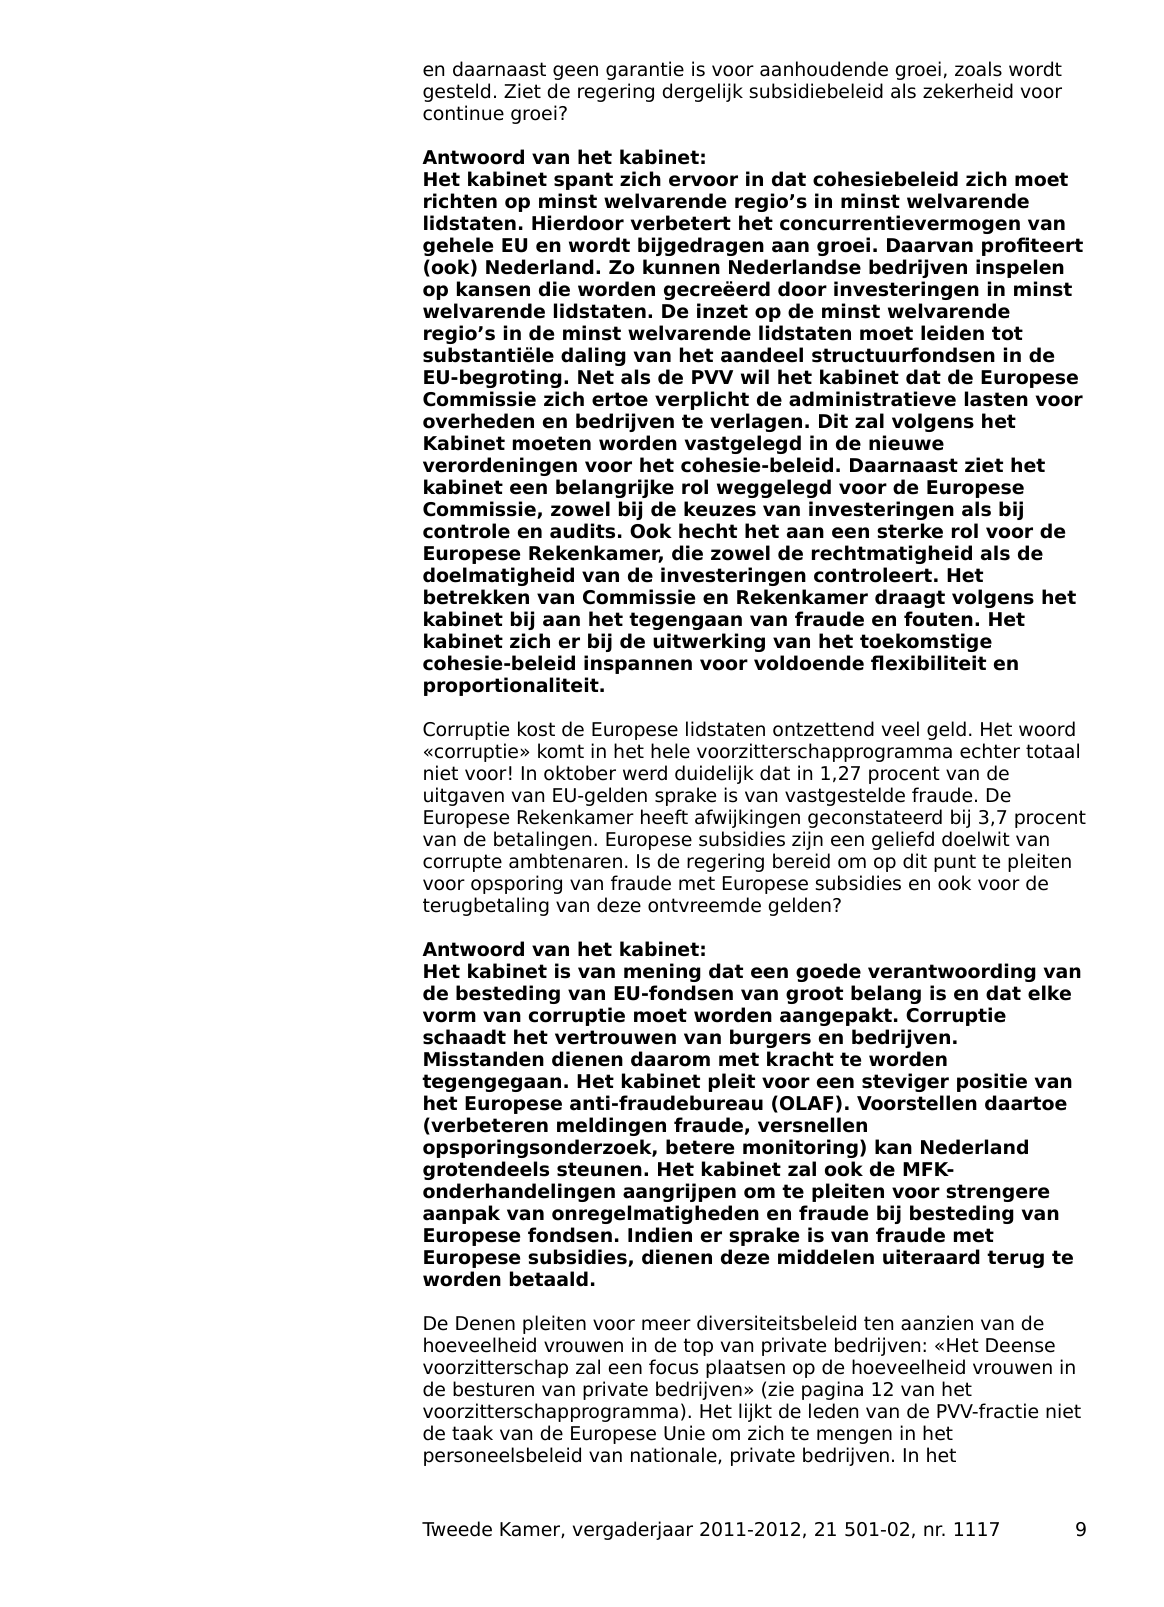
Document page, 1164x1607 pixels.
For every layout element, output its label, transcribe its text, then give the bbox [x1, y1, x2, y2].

text Het kabinet is van mening dat een goede verantwoording van de besteding van EU-fondsen van groot belang is en dat elke vorm van corruptie moet worden aangepakt. Corruptie schaadt het vertrouwen van burgers en bedrijven. Misstanden dienen daarom met kracht te worden tegengegaan. Het kabinet pleit voor een steviger positie van het Europese anti-fraudebureau (OLAF). Voorstellen daartoe (verbeteren meldingen fraude, versnellen opsporingsonderzoek, betere monitoring) kan Nederland grotendeels steunen. Het kabinet zal ook de MFK-onderhandelingen aangrijpen om te pleiten voor strengere aanpak van onregelmatigheden en fraude bij besteding van Europese fondsen. Indien er sprake is van fraude met Europese subsidies, dienen deze middelen uiteraard terug te worden betaald. [422, 961, 1087, 1291]
text De Denen pleiten voor meer diversiteitsbeleid ten aanzien van de hoeveelheid vrouwen in de top van private bedrijven: «Het Deense voorzitterschap zal een focus plaatsen op de hoeveelheid vrouwen in de besturen van private bedrijven» (zie pagina 12 van het voorzitterschapprogramma). Het lijkt de leden van de PVV-fractie niet de taak van de Europese Unie om zich te mengen in het personeelsbeleid van nationale, private bedrijven. In het [422, 1313, 1087, 1467]
text Antwoord van het kabinet: [422, 147, 1087, 169]
text Corruptie kost de Europese lidstaten ontzettend veel geld. Het woord «corruptie» komt in het hele voorzitterschapprogramma echter totaal niet voor! In oktober werd duidelijk dat in 1,27 procent van de uitgaven van EU-gelden sprake is van vastgestelde fraude. De Europese Rekenkamer heeft afwijkingen geconstateerd bij 3,7 procent van de betalingen. Europese subsidies zijn een geliefd doelwit van corrupte ambtenaren. Is de regering bereid om op dit punt te pleiten voor opsporing van fraude met Europese subsidies en ook voor de terugbetaling van deze ontvreemde gelden? [422, 719, 1087, 917]
text en daarnaast geen garantie is voor aanhoudende groei, zoals wordt gesteld. Ziet de regering dergelijk subsidiebeleid als zekerheid voor continue groei? [422, 59, 1087, 125]
text Het kabinet spant zich ervoor in dat cohesiebeleid zich moet richten op minst welvarende regio’s in minst welvarende lidstaten. Hierdoor verbetert het concurrentievermogen van gehele EU en wordt bijgedragen aan groei. Daarvan profiteert (ook) Nederland. Zo kunnen Nederlandse bedrijven inspelen op kansen die worden gecreëerd door investeringen in minst welvarende lidstaten. De inzet op de minst welvarende regio’s in de minst welvarende lidstaten moet leiden tot substantiële daling van het aandeel structuurfondsen in de EU-begroting. Net als de PVV wil het kabinet dat de Europese Commissie zich ertoe verplicht de administratieve lasten voor overheden en bedrijven te verlagen. Dit zal volgens het Kabinet moeten worden vastgelegd in de nieuwe verordeningen voor het cohesie-beleid. Daarnaast ziet het kabinet een belangrijke rol weggelegd voor de Europese Commissie, zowel bij de keuzes van investeringen als bij controle en audits. Ook hecht het aan een sterke rol voor de Europese Rekenkamer, die zowel de rechtmatigheid als de doelmatigheid van de investeringen controleert. Het betrekken van Commissie en Rekenkamer draagt volgens het kabinet bij aan het tegengaan van fraude en fouten. Het kabinet zich er bij de uitwerking van het toekomstige cohesie-beleid inspannen voor voldoende flexibiliteit en proportionaliteit. [422, 169, 1087, 697]
text Antwoord van het kabinet: [422, 939, 1087, 961]
